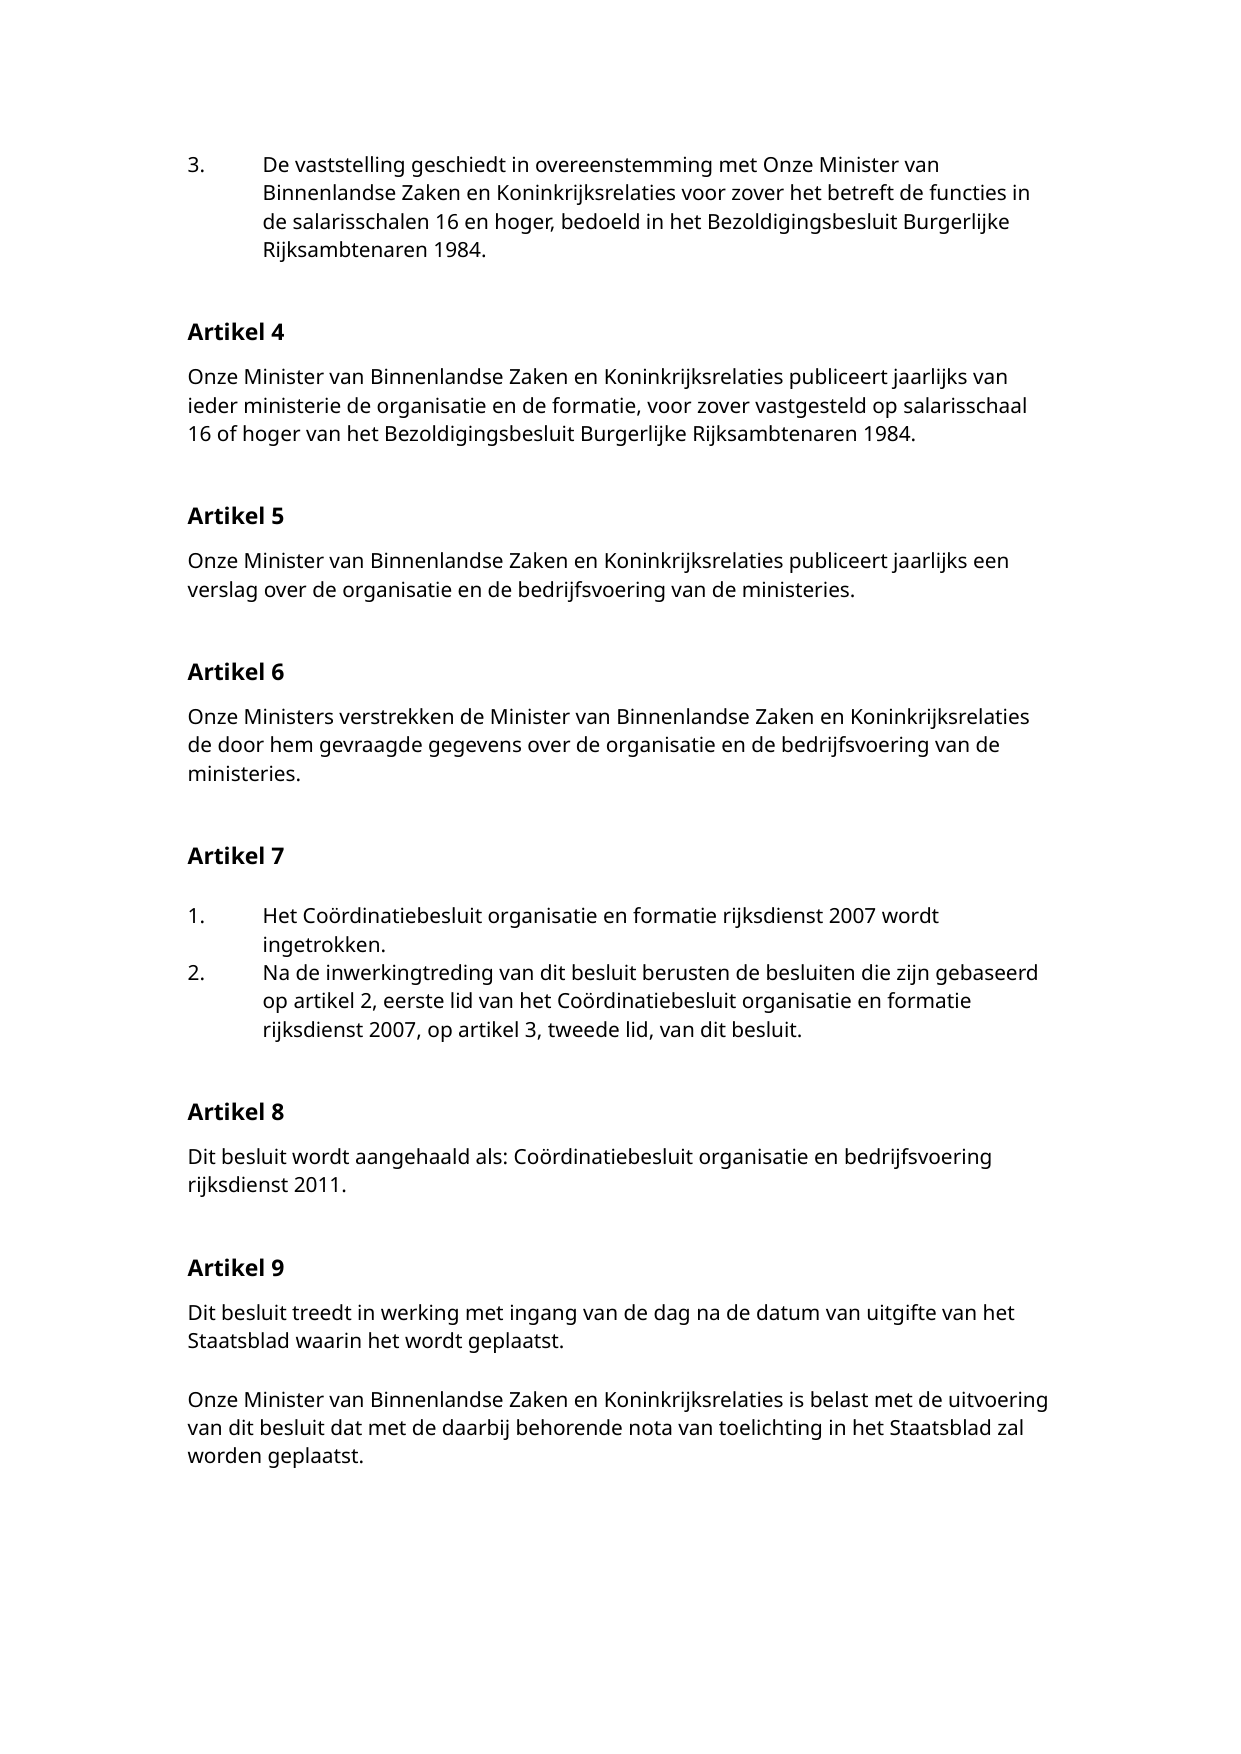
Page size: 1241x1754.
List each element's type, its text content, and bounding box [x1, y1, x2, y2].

list De vaststelling geschiedt in overeenstemming met Onze Minister van Binnenlandse Zaken en Koninkrijksrelaties voor zover het betreft de functies in de salarisschalen 16 en hoger, bedoeld in het Bezoldigingsbesluit Burgerlijke Rijksambtenaren 1984. [187, 150, 1053, 264]
text Dit besluit wordt aangehaald als: Coördinatiebesluit organisatie en bedrijfsvoering rijksdienst 2011. [187, 1142, 1053, 1199]
subtitle Artikel 9 [187, 1252, 1053, 1283]
text Onze Minister van Binnenlandse Zaken en Koninkrijksrelaties is belast met de uitvoering van dit besluit dat met de daarbij behorende nota van toelichting in het Staatsblad zal worden geplaatst. [187, 1385, 1053, 1470]
subtitle Artikel 8 [187, 1096, 1053, 1127]
text Onze Ministers verstrekken de Minister van Binnenlandse Zaken en Koninkrijksrelaties de door hem gevraagde gegevens over de organisatie en de bedrijfsvoering van de ministeries. [187, 702, 1053, 787]
subtitle Artikel 6 [187, 656, 1053, 687]
subtitle Artikel 4 [187, 316, 1053, 347]
list Na de inwerkingtreding van dit besluit berusten de besluiten die zijn gebaseerd op artikel 2, eerste lid van het Coördinatiebesluit organisatie en formatie rijksdienst 2007, op artikel 3, tweede lid, van dit besluit. [187, 958, 1053, 1043]
subtitle Artikel 7 [187, 840, 1053, 871]
subtitle Artikel 5 [187, 500, 1053, 532]
text Dit besluit treedt in werking met ingang van de dag na de datum van uitgifte van het Staatsblad waarin het wordt geplaatst. [187, 1298, 1053, 1355]
text Onze Minister van Binnenlandse Zaken en Koninkrijksrelaties publiceert jaarlijks een verslag over de organisatie en de bedrijfsvoering van de ministeries. [187, 547, 1053, 603]
text Onze Minister van Binnenlandse Zaken en Koninkrijksrelaties publiceert jaarlijks van ieder ministerie de organisatie en de formatie, voor zover vastgesteld op salarisschaal 16 of hoger van het Bezoldigingsbesluit Burgerlijke Rijksambtenaren 1984. [187, 362, 1053, 448]
list Het Coördinatiebesluit organisatie en formatie rijksdienst 2007 wordt ingetrokken. [187, 901, 1053, 958]
